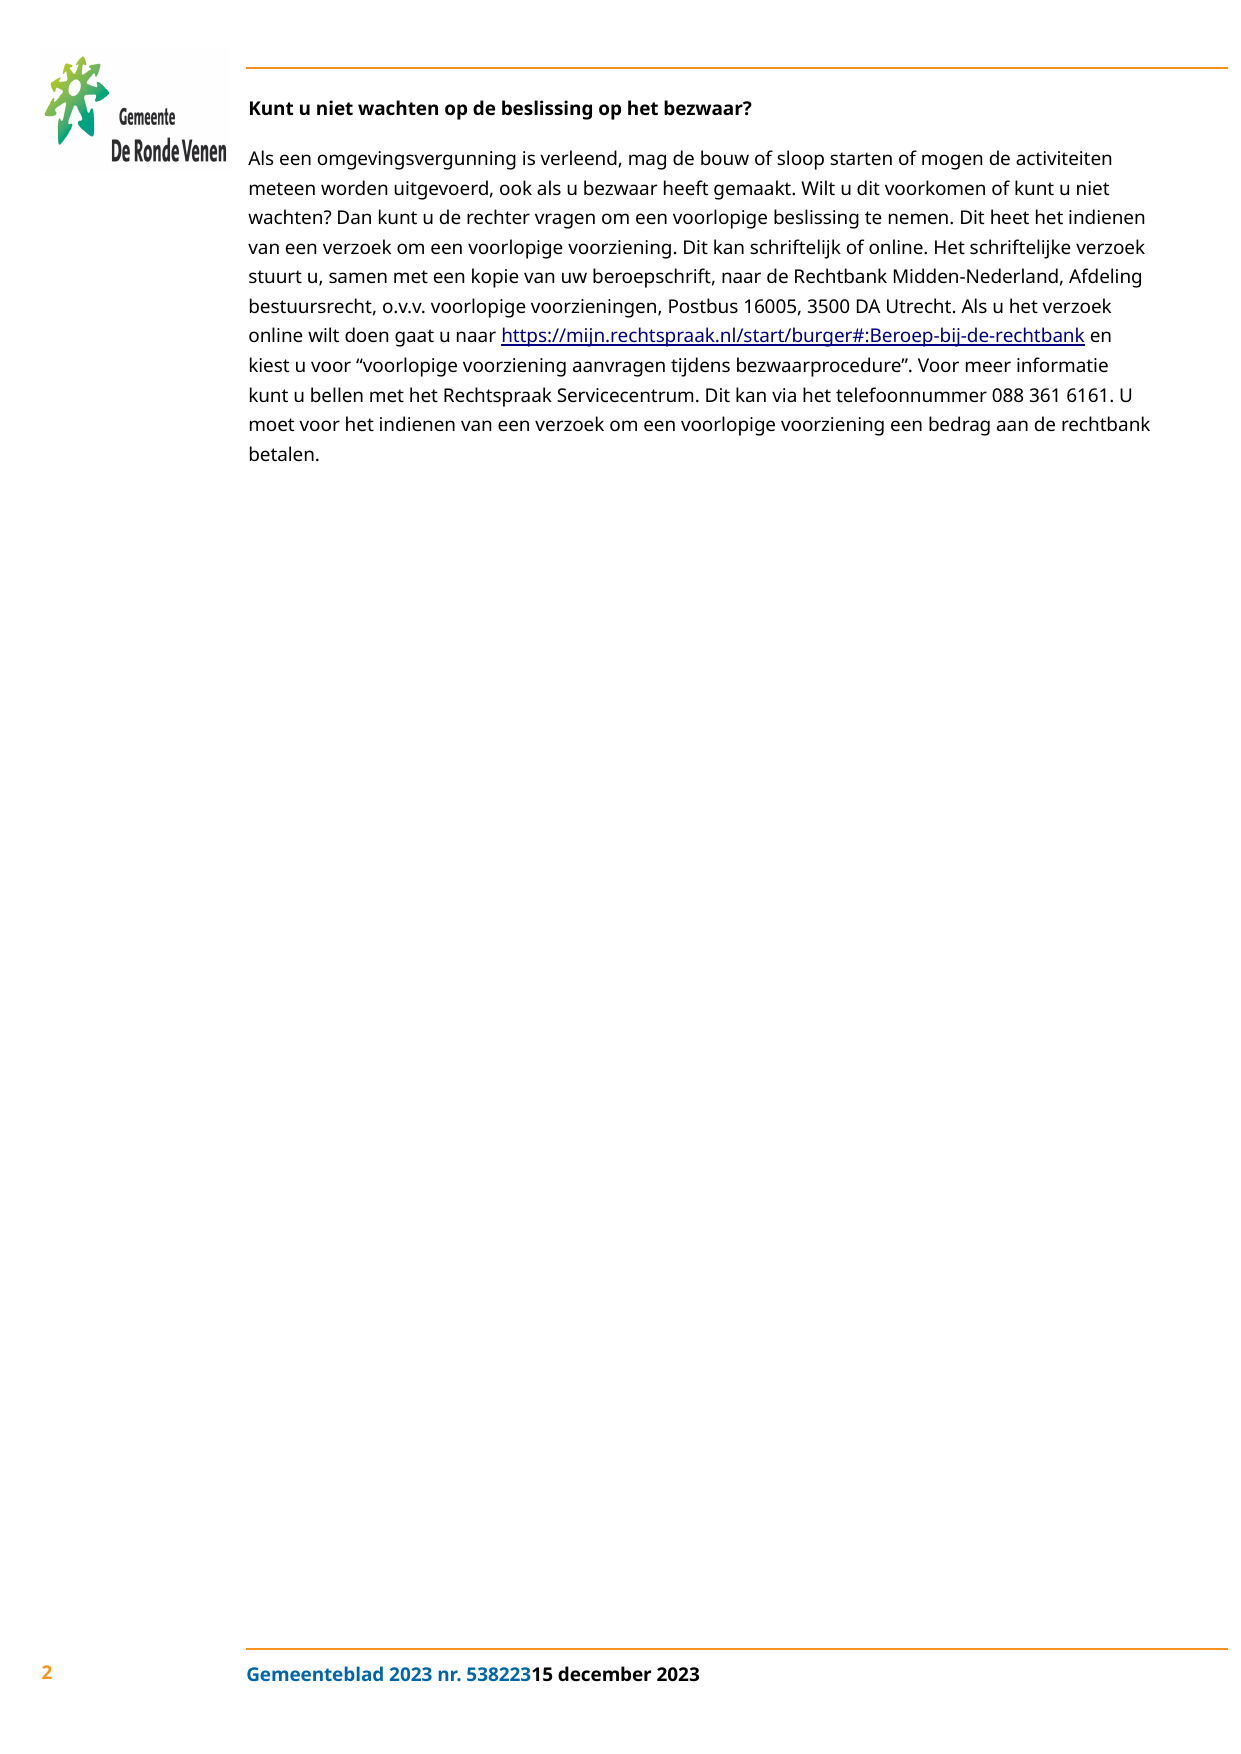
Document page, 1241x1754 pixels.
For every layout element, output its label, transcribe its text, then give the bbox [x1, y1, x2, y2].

picture [41, 47, 231, 172]
text Kunt u niet wachten op de beslissing op het bezwaar? [248, 95, 1152, 121]
text Als een omgevingsvergunning is verleend, mag de bouw of sloop starten of mogen de activiteiten meteen worden uitgevoerd, ook als u bezwaar heeft gemaakt. Wilt u dit voorkomen of kunt u niet wachten? Dan kunt u de rechter vragen om een voorlopige beslissing te nemen. Dit heet het indienen van een verzoek om een voorlopige voorziening. Dit kan schriftelijk of online. Het schriftelijke verzoek stuurt u, samen met een kopie van uw beroepschrift, naar de Rechtbank Midden-Nederland, Afdeling bestuursrecht, o.v.v. voorlopige voorzieningen, Postbus 16005, 3500 DA Utrecht. Als u het verzoek online wilt doen gaat u naar https://mijn.rechtspraak.nl/start/burger#:Beroep-bij-de-rechtbank en kiest u voor “voorlopige voorziening aanvragen tijdens bezwaarprocedure”. Voor meer informatie kunt u bellen met het Rechtspraak Servicecentrum. Dit kan via het telefoonnummer 088 361 6161. U moet voor het indienen van een verzoek om een voorlopige voorziening een bedrag aan de rechtbank betalen. [248, 145, 1152, 467]
